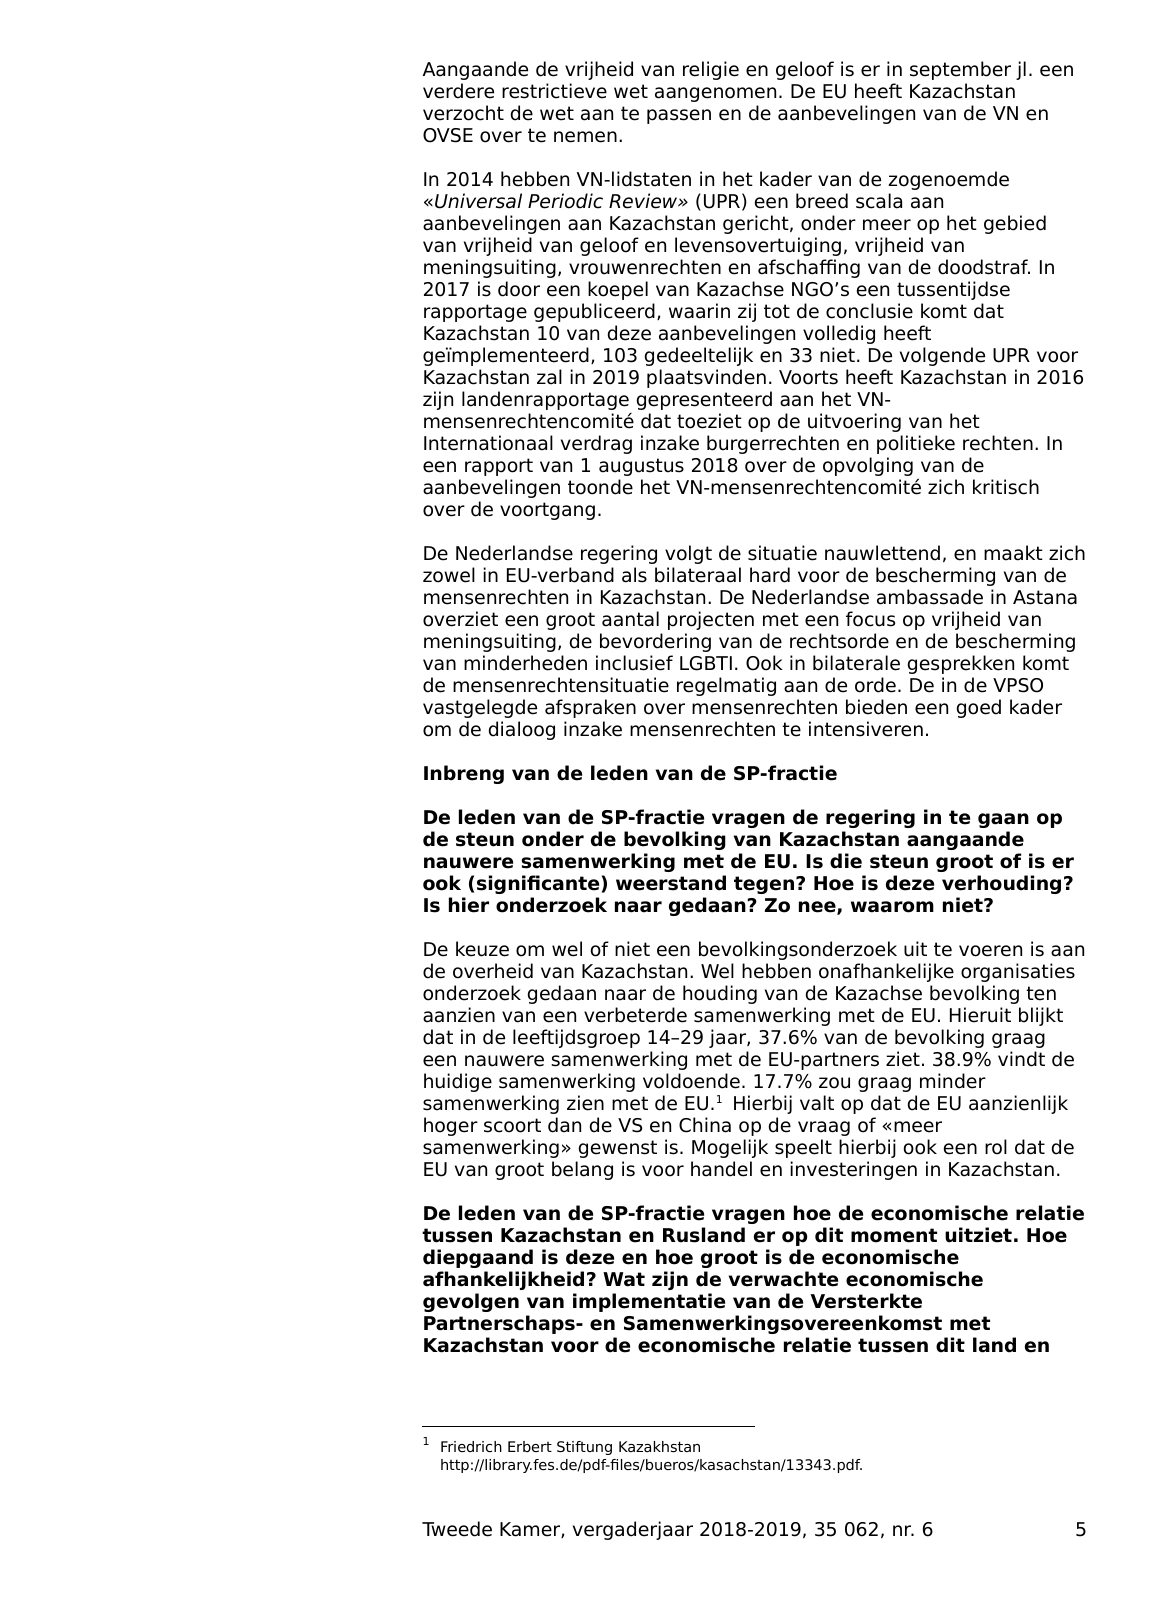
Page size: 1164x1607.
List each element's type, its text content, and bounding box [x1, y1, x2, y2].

text De Nederlandse regering volgt de situatie nauwlettend, en maakt zich zowel in EU-verband als bilateraal hard voor de bescherming van de mensenrechten in Kazachstan. De Nederlandse ambassade in Astana overziet een groot aantal projecten met een focus op vrijheid van meningsuiting, de bevordering van de rechtsorde en de bescherming van minderheden inclusief LGBTI. Ook in bilaterale gesprekken komt de mensenrechtensituatie regelmatig aan de orde. De in de VPSO vastgelegde afspraken over mensenrechten bieden een goed kader om de dialoog inzake mensenrechten te intensiveren. [422, 543, 1087, 741]
text Aangaande de vrijheid van religie en geloof is er in september jl. een verdere restrictieve wet aangenomen. De EU heeft Kazachstan verzocht de wet aan te passen en de aanbevelingen van de VN en OVSE over te nemen. [422, 59, 1087, 147]
text De leden van de SP-fractie vragen hoe de economische relatie tussen Kazachstan en Rusland er op dit moment uitziet. Hoe diepgaand is deze en hoe groot is de economische afhankelijkheid? Wat zijn de verwachte economische gevolgen van implementatie van de Versterkte Partnerschaps- en Samenwerkingsovereenkomst met Kazachstan voor de economische relatie tussen dit land en [422, 1203, 1087, 1357]
text In 2014 hebben VN-lidstaten in het kader van de zogenoemde «Universal Periodic Review» (UPR) een breed scala aan aanbevelingen aan Kazachstan gericht, onder meer op het gebied van vrijheid van geloof en levensovertuiging, vrijheid van meningsuiting, vrouwenrechten en afschaffing van de doodstraf. In 2017 is door een koepel van Kazachse NGO’s een tussentijdse rapportage gepubliceerd, waarin zij tot de conclusie komt dat Kazachstan 10 van deze aanbevelingen volledig heeft geïmplementeerd, 103 gedeeltelijk en 33 niet. De volgende UPR voor Kazachstan zal in 2019 plaatsvinden. Voorts heeft Kazachstan in 2016 zijn landenrapportage gepresenteerd aan het VN-mensenrechtencomité dat toeziet op de uitvoering van het Internationaal verdrag inzake burgerrechten en politieke rechten. In een rapport van 1 augustus 2018 over de opvolging van de aanbevelingen toonde het VN-mensenrechtencomité zich kritisch over de voortgang. [422, 169, 1087, 521]
subtitle Inbreng van de leden van de SP-fractie [422, 763, 1087, 785]
text De keuze om wel of niet een bevolkingsonderzoek uit te voeren is aan de overheid van Kazachstan. Wel hebben onafhankelijke organisaties onderzoek gedaan naar de houding van de Kazachse bevolking ten aanzien van een verbeterde samenwerking met de EU. Hieruit blijkt dat in de leeftijdsgroep 14–29 jaar, 37.6% van de bevolking graag een nauwere samenwerking met de EU-partners ziet. 38.9% vindt de huidige samenwerking voldoende. 17.7% zou graag minder samenwerking zien met de EU. Hierbij valt op dat de EU aanzienlijk hoger scoort dan de VS en China op de vraag of «meer samenwerking» gewenst is. Mogelijk speelt hierbij ook een rol dat de EU van groot belang is voor handel en investeringen in Kazachstan. [422, 939, 1087, 1181]
text De leden van de SP-fractie vragen de regering in te gaan op de steun onder de bevolking van Kazachstan aangaande nauwere samenwerking met de EU. Is die steun groot of is er ook (significante) weerstand tegen? Hoe is deze verhouding? Is hier onderzoek naar gedaan? Zo nee, waarom niet? [422, 807, 1087, 917]
text Friedrich Erbert Stiftung Kazakhstan http://library.fes.de/pdf-files/bueros/kasachstan/13343.pdf. [422, 1435, 1087, 1474]
